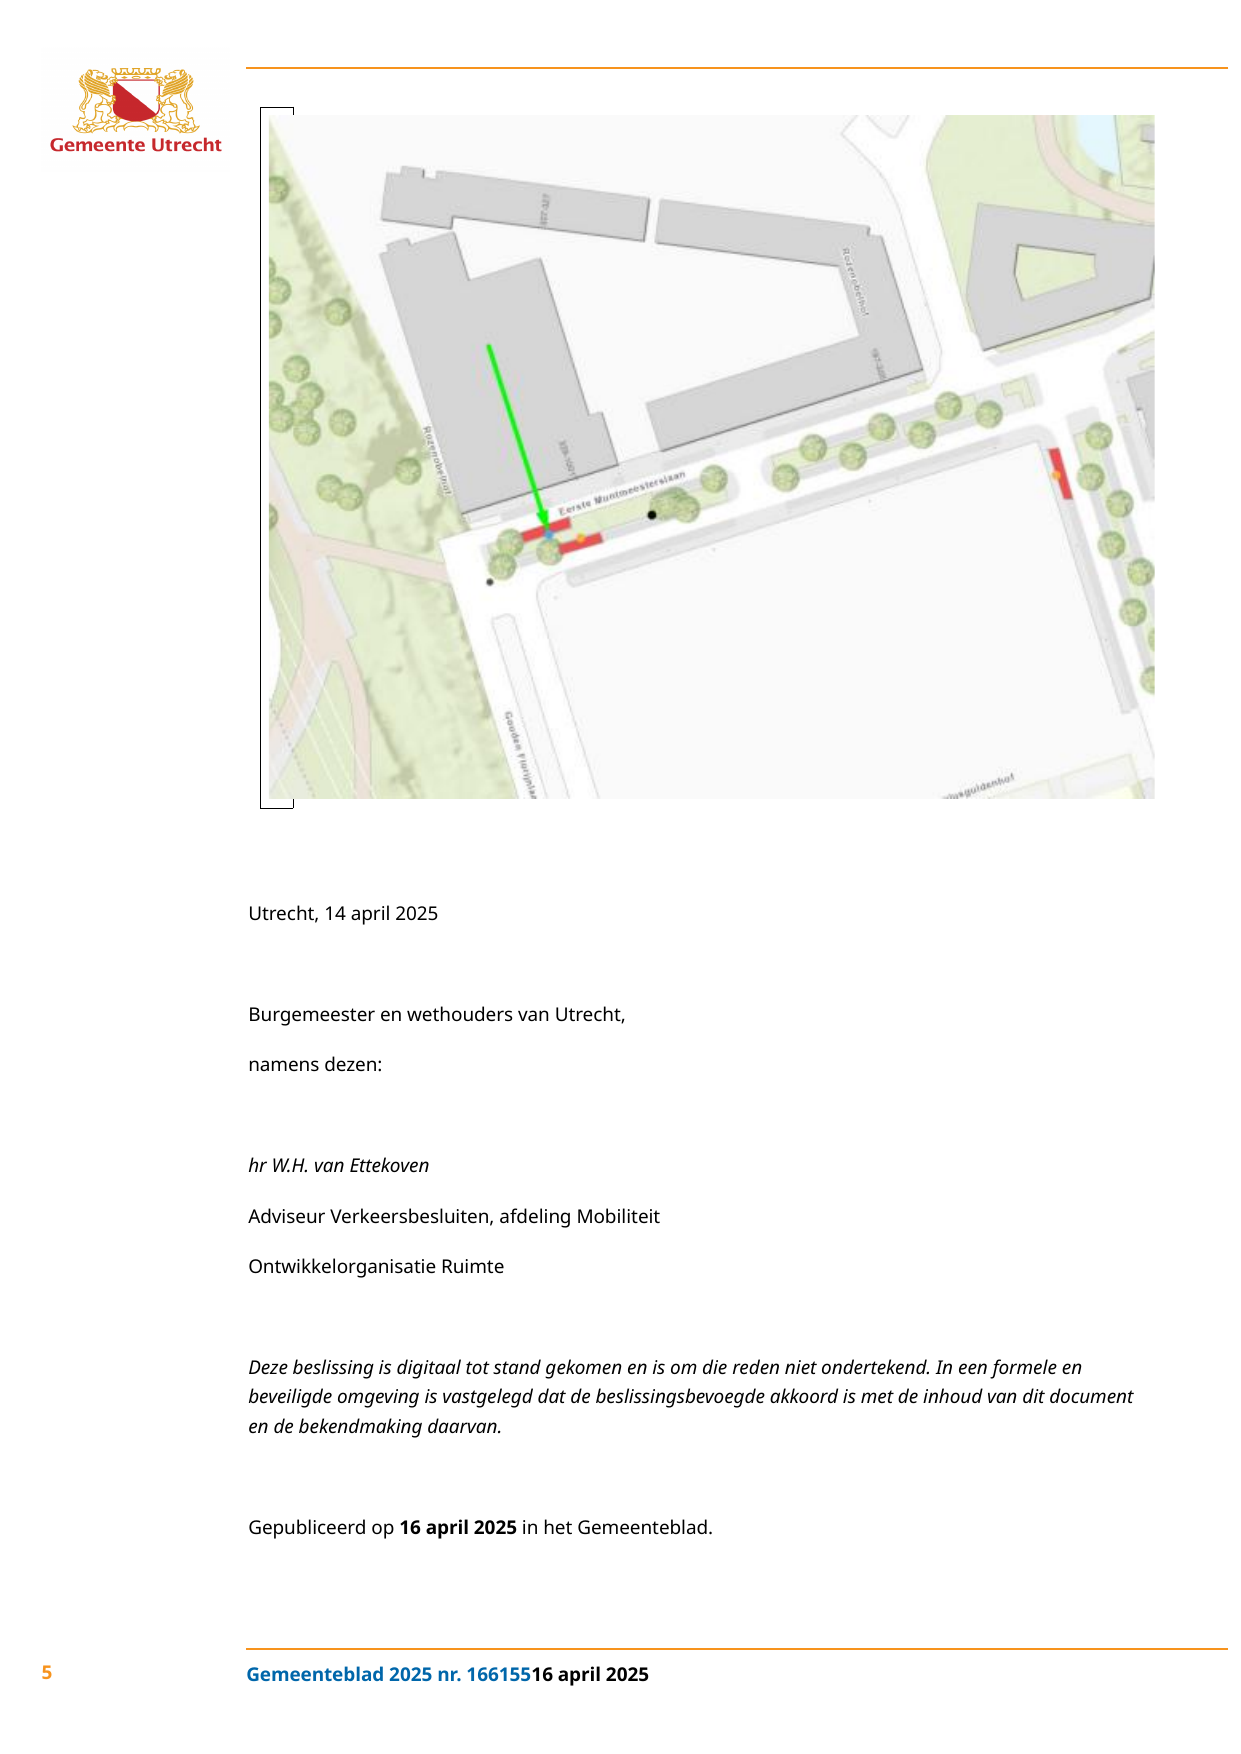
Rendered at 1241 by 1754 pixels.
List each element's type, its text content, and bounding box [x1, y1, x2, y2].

text Burgemeester en wethouders van Utrecht, [248, 1001, 1152, 1027]
text Utrecht, 14 april 2025 [248, 900, 1152, 926]
text hr W.H. van Ettekoven [248, 1152, 1152, 1178]
text namens dezen: [248, 1052, 1152, 1077]
text Gepubliceerd op 16 april 2025 in het Gemeenteblad. [248, 1514, 1152, 1540]
text Ontwikkelorganisatie Ruimte [248, 1253, 1152, 1279]
picture [268, 115, 1155, 799]
text Deze beslissing is digitaal tot stand gekomen en is om die reden niet ondertekend. In een formele en beveiligde omgeving is vastgelegd dat de beslissingsbevoegde akkoord is met de inhoud van dit document en de bekendmaking daarvan. [248, 1354, 1152, 1439]
text Adviseur Verkeersbesluiten, afdeling Mobiliteit [248, 1203, 1152, 1229]
picture [41, 47, 231, 172]
